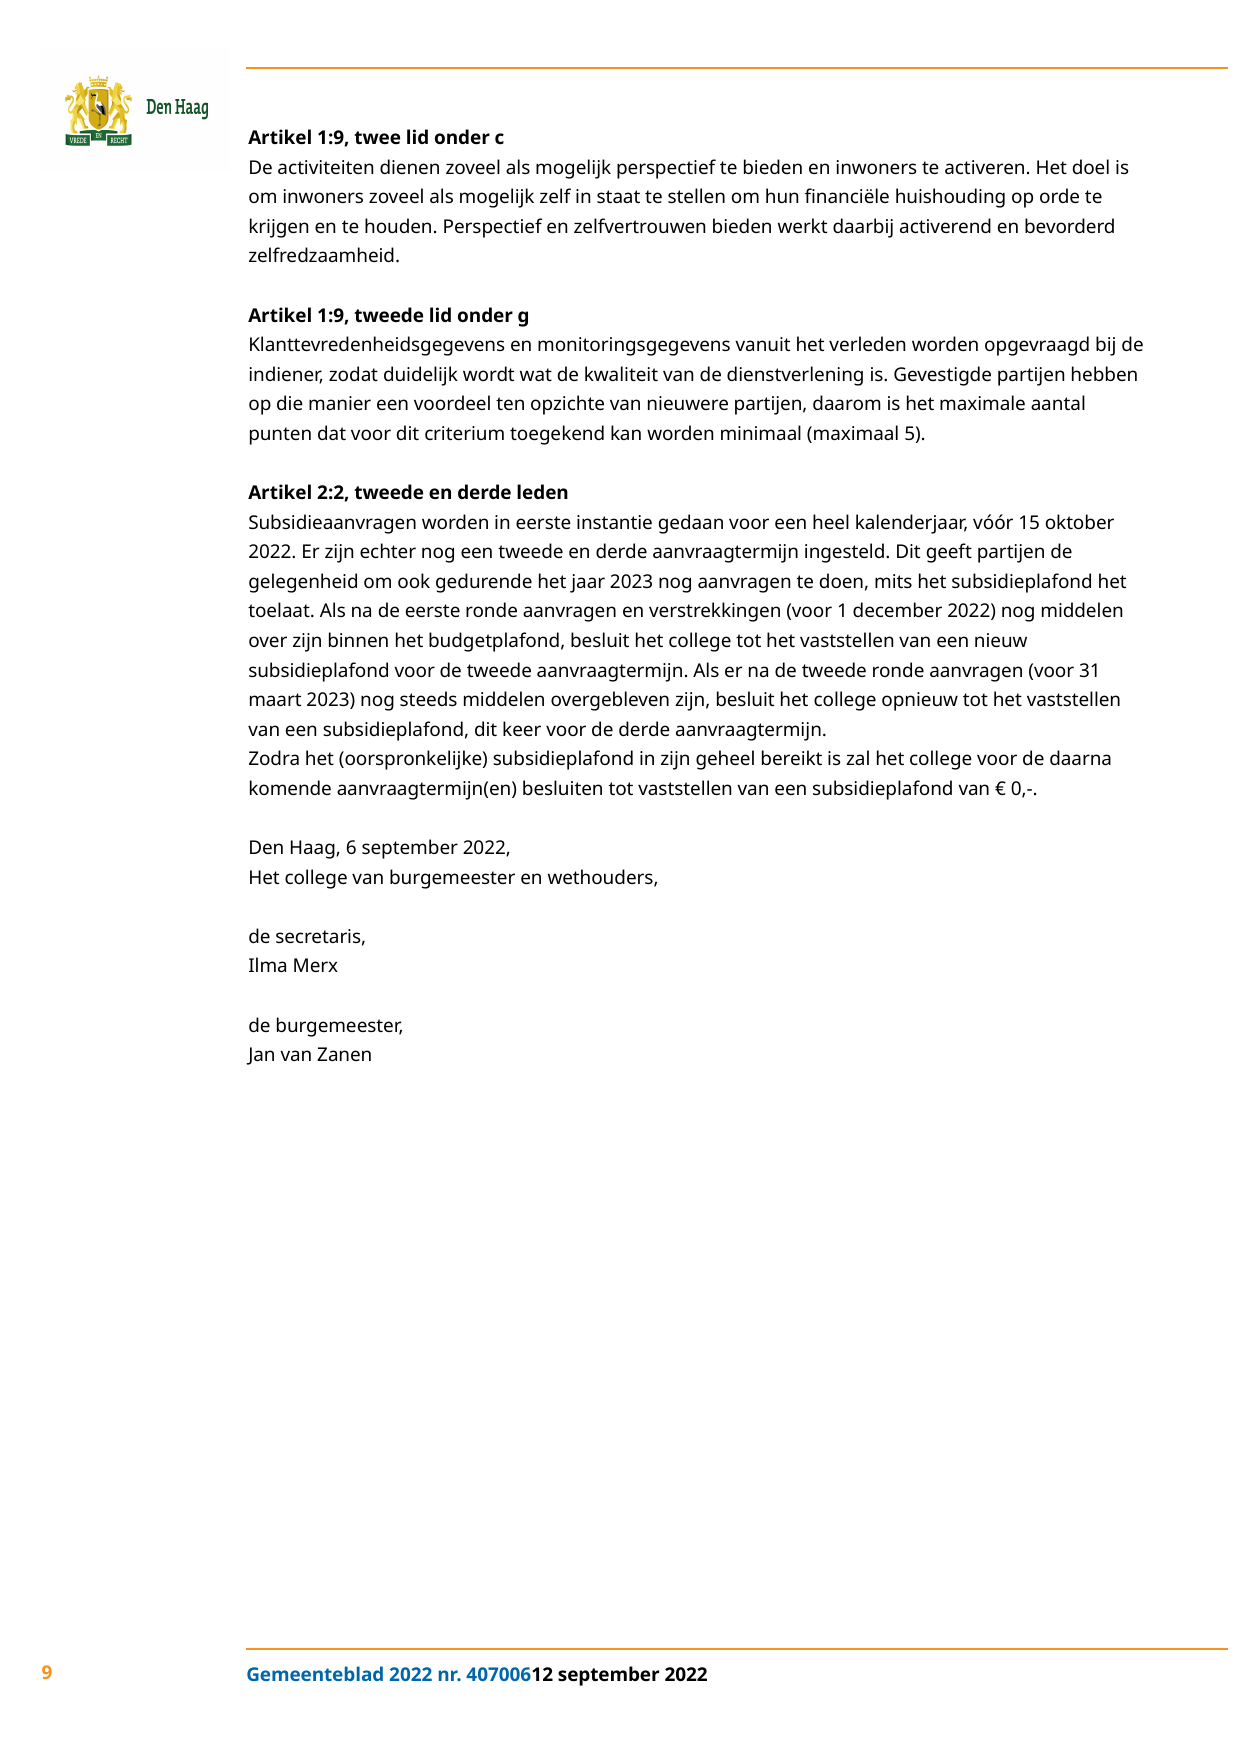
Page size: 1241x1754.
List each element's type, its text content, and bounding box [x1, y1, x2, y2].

text Artikel 1:9, tweede lid onder g [248, 302, 1152, 328]
picture [41, 47, 231, 172]
text Den Haag, 6 september 2022, [248, 834, 1152, 860]
text De activiteiten dienen zoveel als mogelijk perspectief te bieden en inwoners te activeren. Het doel is om inwoners zoveel als mogelijk zelf in staat te stellen om hun financiële huishouding op orde te krijgen en te houden. Perspectief en zelfvertrouwen bieden werkt daarbij activerend en bevorderd zelfredzaamheid. [248, 154, 1152, 268]
text Artikel 2:2, tweede en derde leden [248, 479, 1152, 505]
text Artikel 1:9, twee lid onder c [248, 124, 1152, 150]
text Jan van Zanen [248, 1041, 1152, 1067]
text Klanttevredenheidsgegevens en monitoringsgegevens vanuit het verleden worden opgevraagd bij de indiener, zodat duidelijk wordt wat de kwaliteit van de dienstverlening is. Gevestigde partijen hebben op die manier een voordeel ten opzichte van nieuwere partijen, daarom is het maximale aantal punten dat voor dit criterium toegekend kan worden minimaal (maximaal 5). [248, 331, 1152, 446]
text Ilma Merx [248, 953, 1152, 978]
text Subsidieaanvragen worden in eerste instantie gedaan voor een heel kalenderjaar, vóór 15 oktober 2022. Er zijn echter nog een tweede en derde aanvraagtermijn ingesteld. Dit geeft partijen de gelegenheid om ook gedurende het jaar 2023 nog aanvragen te doen, mits het subsidieplafond het toelaat. Als na de eerste ronde aanvragen en verstrekkingen (voor 1 december 2022) nog middelen over zijn binnen het budgetplafond, besluit het college tot het vaststellen van een nieuw subsidieplafond voor de tweede aanvraagtermijn. Als er na de tweede ronde aanvragen (voor 31 maart 2023) nog steeds middelen overgebleven zijn, besluit het college opnieuw tot het vaststellen van een subsidieplafond, dit keer voor de derde aanvraagtermijn. [248, 509, 1152, 742]
text Het college van burgemeester en wethouders, [248, 864, 1152, 890]
text de secretaris, [248, 923, 1152, 949]
text Zodra het (oorspronkelijke) subsidieplafond in zijn geheel bereikt is zal het college voor de daarna komende aanvraagtermijn(en) besluiten tot vaststellen van een subsidieplafond van € 0,-. [248, 746, 1152, 801]
text de burgemeester, [248, 1012, 1152, 1038]
